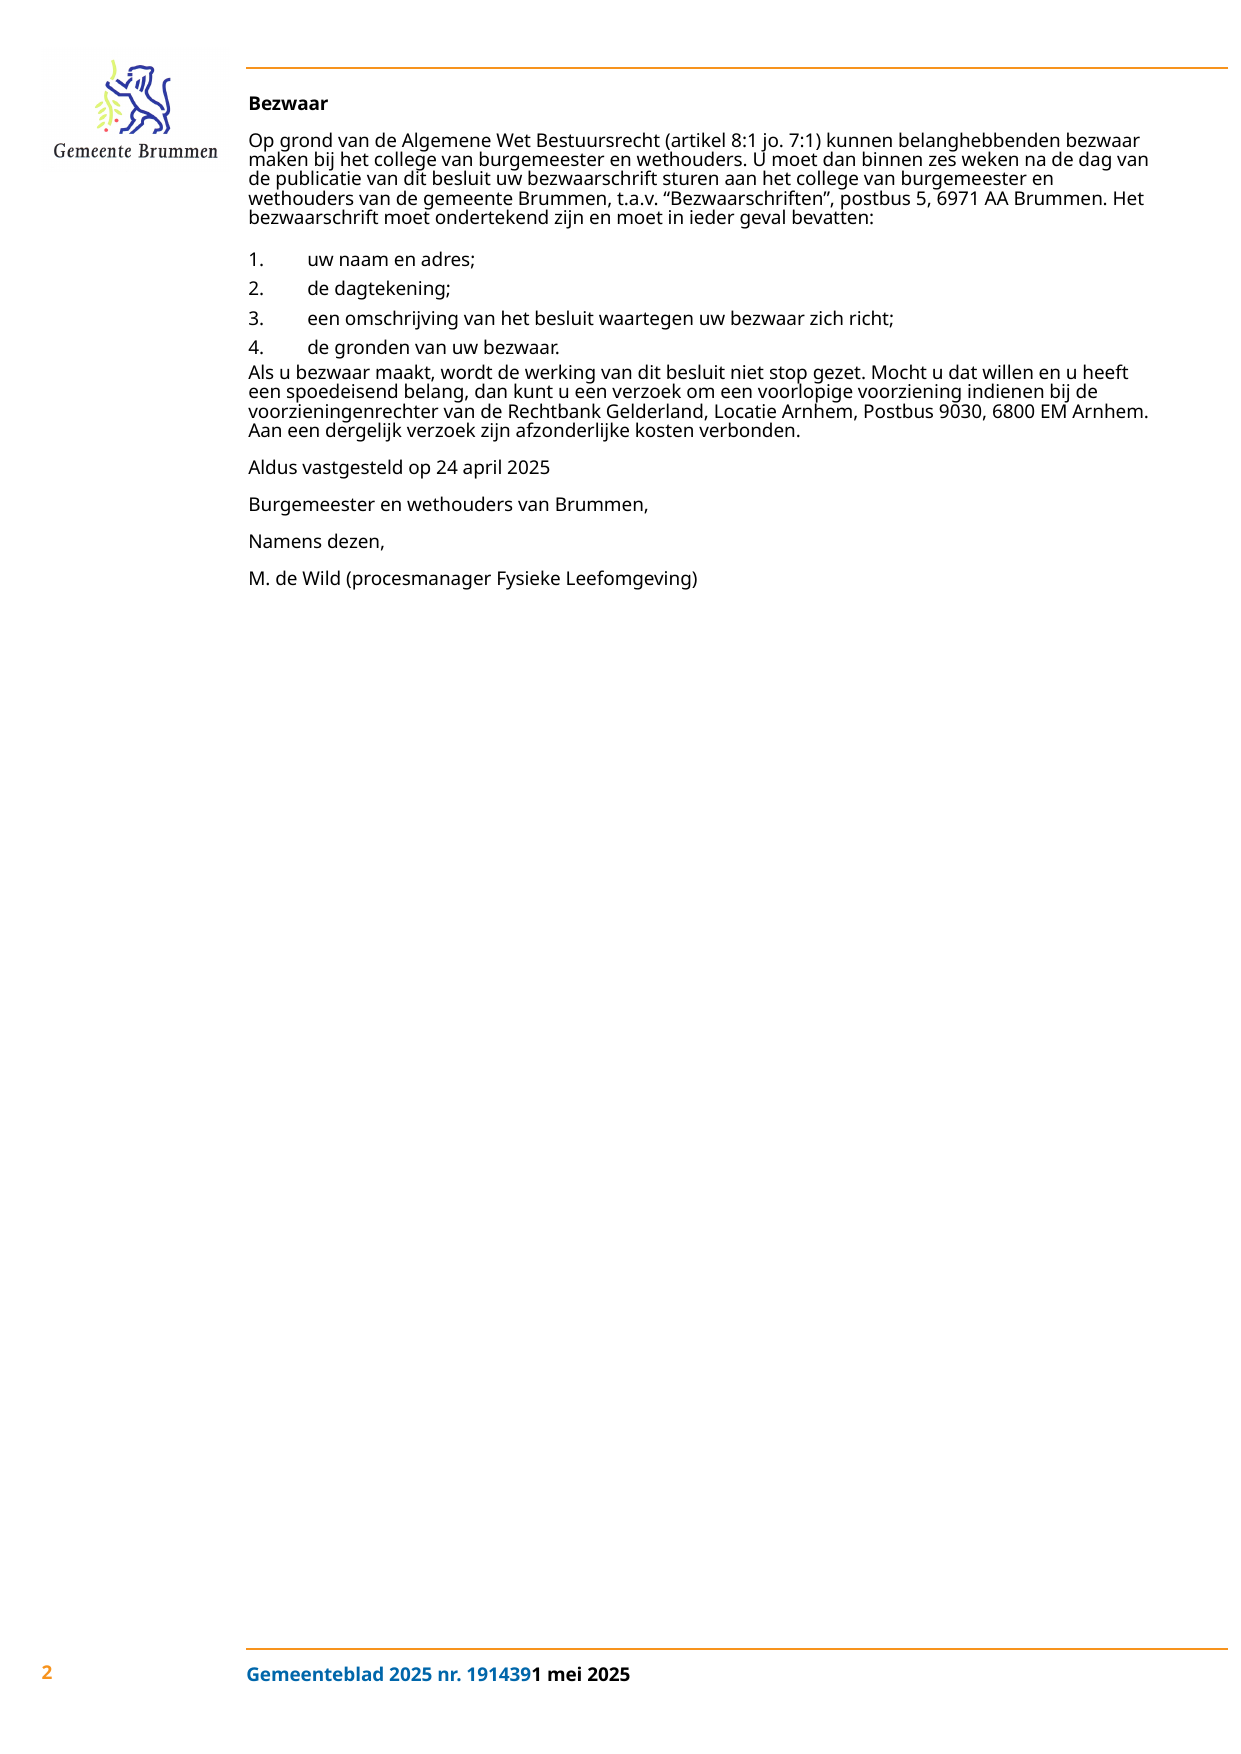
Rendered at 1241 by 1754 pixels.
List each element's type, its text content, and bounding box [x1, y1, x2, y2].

list de dagtekening; [248, 275, 1152, 301]
text M. de Wild (procesmanager Fysieke Leefomgeving) [248, 570, 1152, 589]
text Op grond van de Algemene Wet Bestuursrecht (artikel 8:1 jo. 7:1) kunnen belanghebbenden bezwaar maken bij het college van burgemeester en wethouders. U moet dan binnen zes weken na de dag van de publicatie van dit besluit uw bezwaarschrift sturen aan het college van burgemeester en wethouders van de gemeente Brummen, t.a.v. “Bezwaarschriften”, postbus 5, 6971 AA Brummen. Het bezwaarschrift moet ondertekend zijn en moet in ieder geval bevatten: [248, 132, 1152, 228]
text Namens dezen, [248, 533, 1152, 552]
text Bezwaar [248, 95, 1152, 114]
picture [41, 47, 231, 172]
text Burgemeester en wethouders van Brummen, [248, 496, 1152, 515]
text Aldus vastgesteld op 24 april 2025 [248, 459, 1152, 478]
text Als u bezwaar maakt, wordt de werking van dit besluit niet stop gezet. Mocht u dat willen en u heeft een spoedeisend belang, dan kunt u een verzoek om een voorlopige voorziening indienen bij de voorzieningenrechter van de Rechtbank Gelderland, Locatie Arnhem, Postbus 9030, 6800 EM Arnhem. Aan een dergelijk verzoek zijn afzonderlijke kosten verbonden. [248, 364, 1152, 441]
list een omschrijving van het besluit waartegen uw bezwaar zich richt; [248, 305, 1152, 331]
list uw naam en adres; [248, 246, 1152, 272]
list de gronden van uw bezwaar. [248, 334, 1152, 360]
